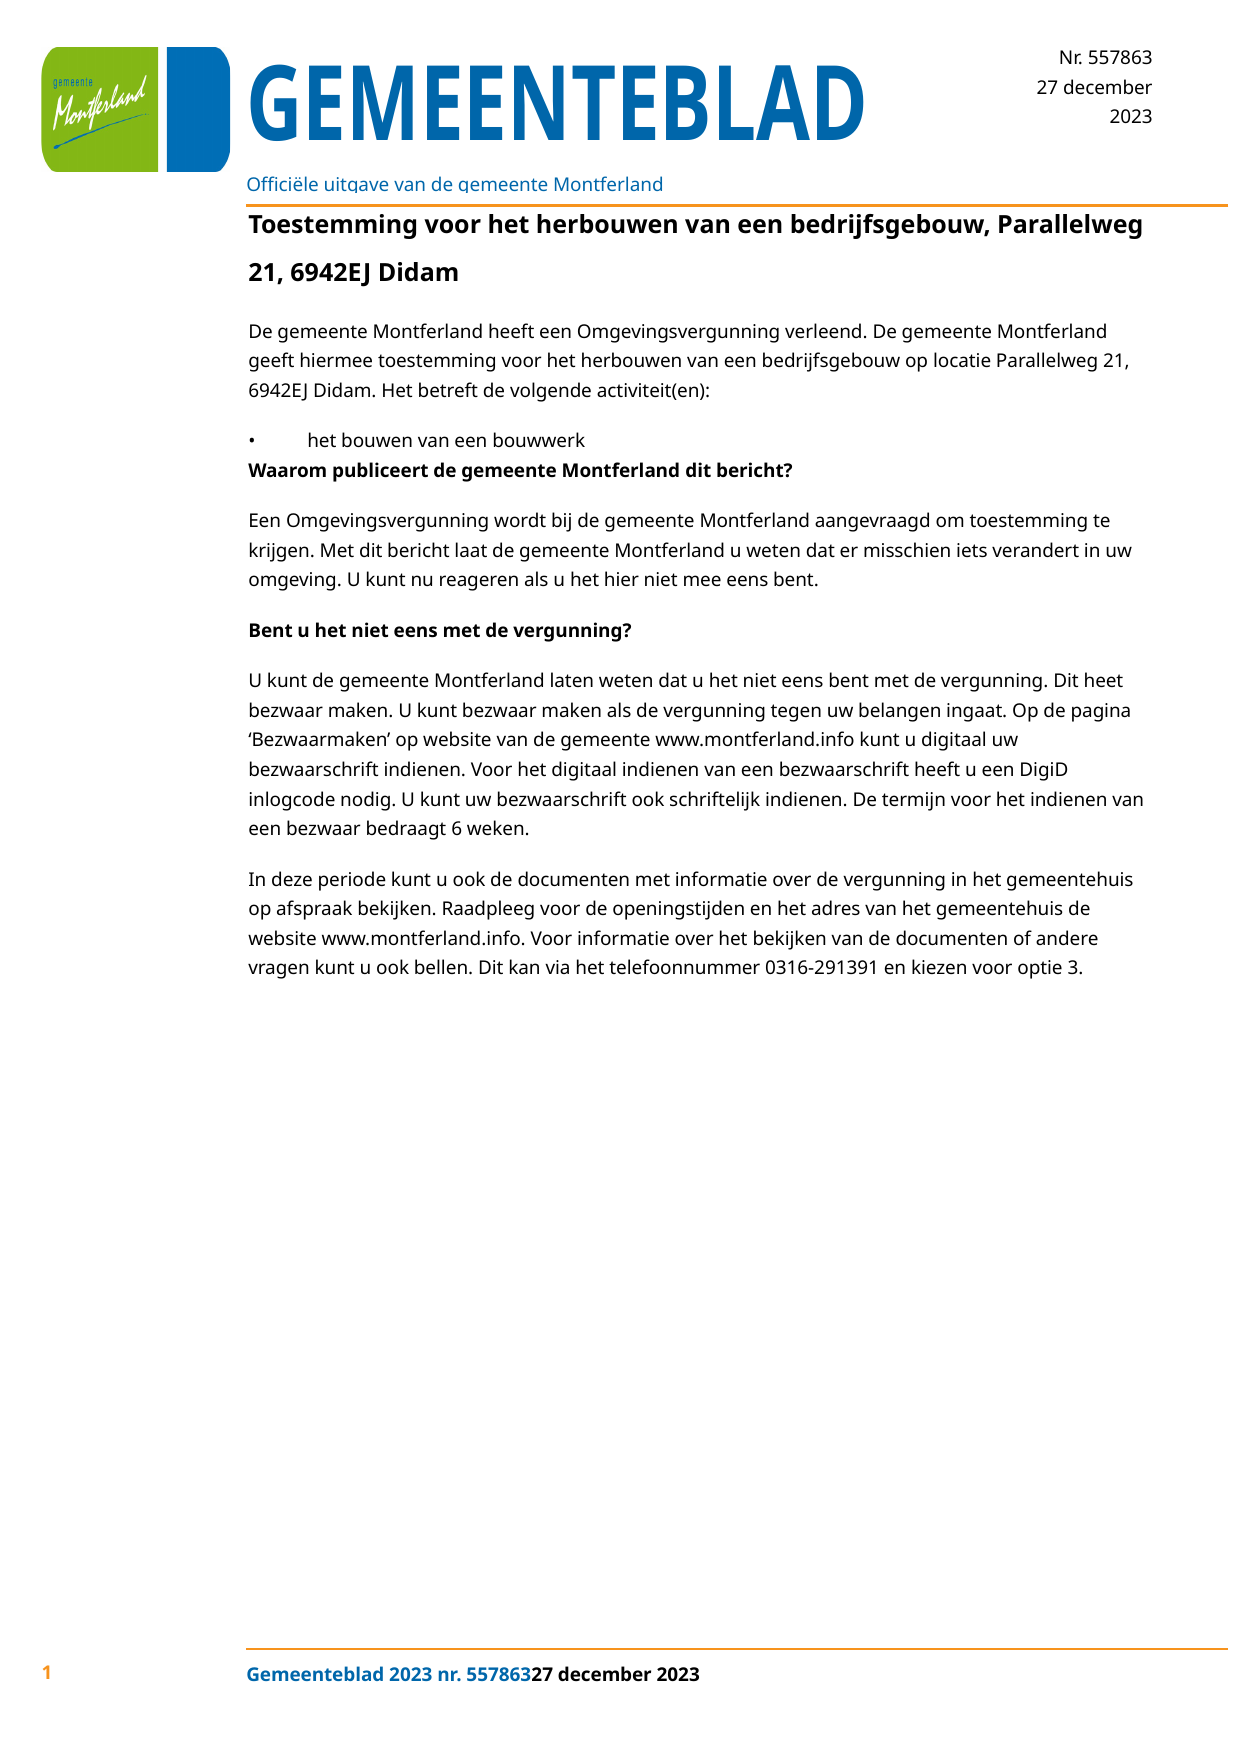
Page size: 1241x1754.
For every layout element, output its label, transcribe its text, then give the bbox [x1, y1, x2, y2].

list het bouwen van een bouwwerk [248, 427, 1152, 453]
picture [41, 47, 231, 172]
text In deze periode kunt u ook de documenten met informatie over de vergunning in het gemeentehuis op afspraak bekijken. Raadpleeg voor de openingstijden en het adres van het gemeentehuis de website www.montferland.info. Voor informatie over het bekijken van de documenten of andere vragen kunt u ook bellen. Dit kan via het telefoonnummer 0316-291391 en kiezen voor optie 3. [248, 866, 1152, 980]
text Een Omgevingsvergunning wordt bij de gemeente Montferland aangevraagd om toestemming te krijgen. Met dit bericht laat de gemeente Montferland u weten dat er misschien iets verandert in uw omgeving. U kunt nu reageren als u het hier niet mee eens bent. [248, 507, 1152, 592]
text Waarom publiceert de gemeente Montferland dit bericht? [248, 457, 1152, 483]
text De gemeente Montferland heeft een Omgevingsvergunning verleend. De gemeente Montferland geeft hiermee toestemming voor het herbouwen van een bedrijfsgebouw op locatie Parallelweg 21, 6942EJ Didam. Het betreft de volgende activiteit(en): [248, 318, 1152, 403]
text Bent u het niet eens met de vergunning? [248, 617, 1152, 643]
text Toestemming voor het herbouwen van een bedrijfsgebouw, Parallelweg 21, 6942EJ Didam [248, 207, 1152, 288]
text U kunt de gemeente Montferland laten weten dat u het niet eens bent met de vergunning. Dit heet bezwaar maken. U kunt bezwaar maken als de vergunning tegen uw belangen ingaat. Op de pagina ‘Bezwaarmaken’ op website van de gemeente www.montferland.info kunt u digitaal uw bezwaarschrift indienen. Voor het digitaal indienen van een bezwaarschrift heeft u een DigiD inlogcode nodig. U kunt uw bezwaarschrift ook schriftelijk indienen. De termijn voor het indienen van een bezwaar bedraagt 6 weken. [248, 667, 1152, 841]
